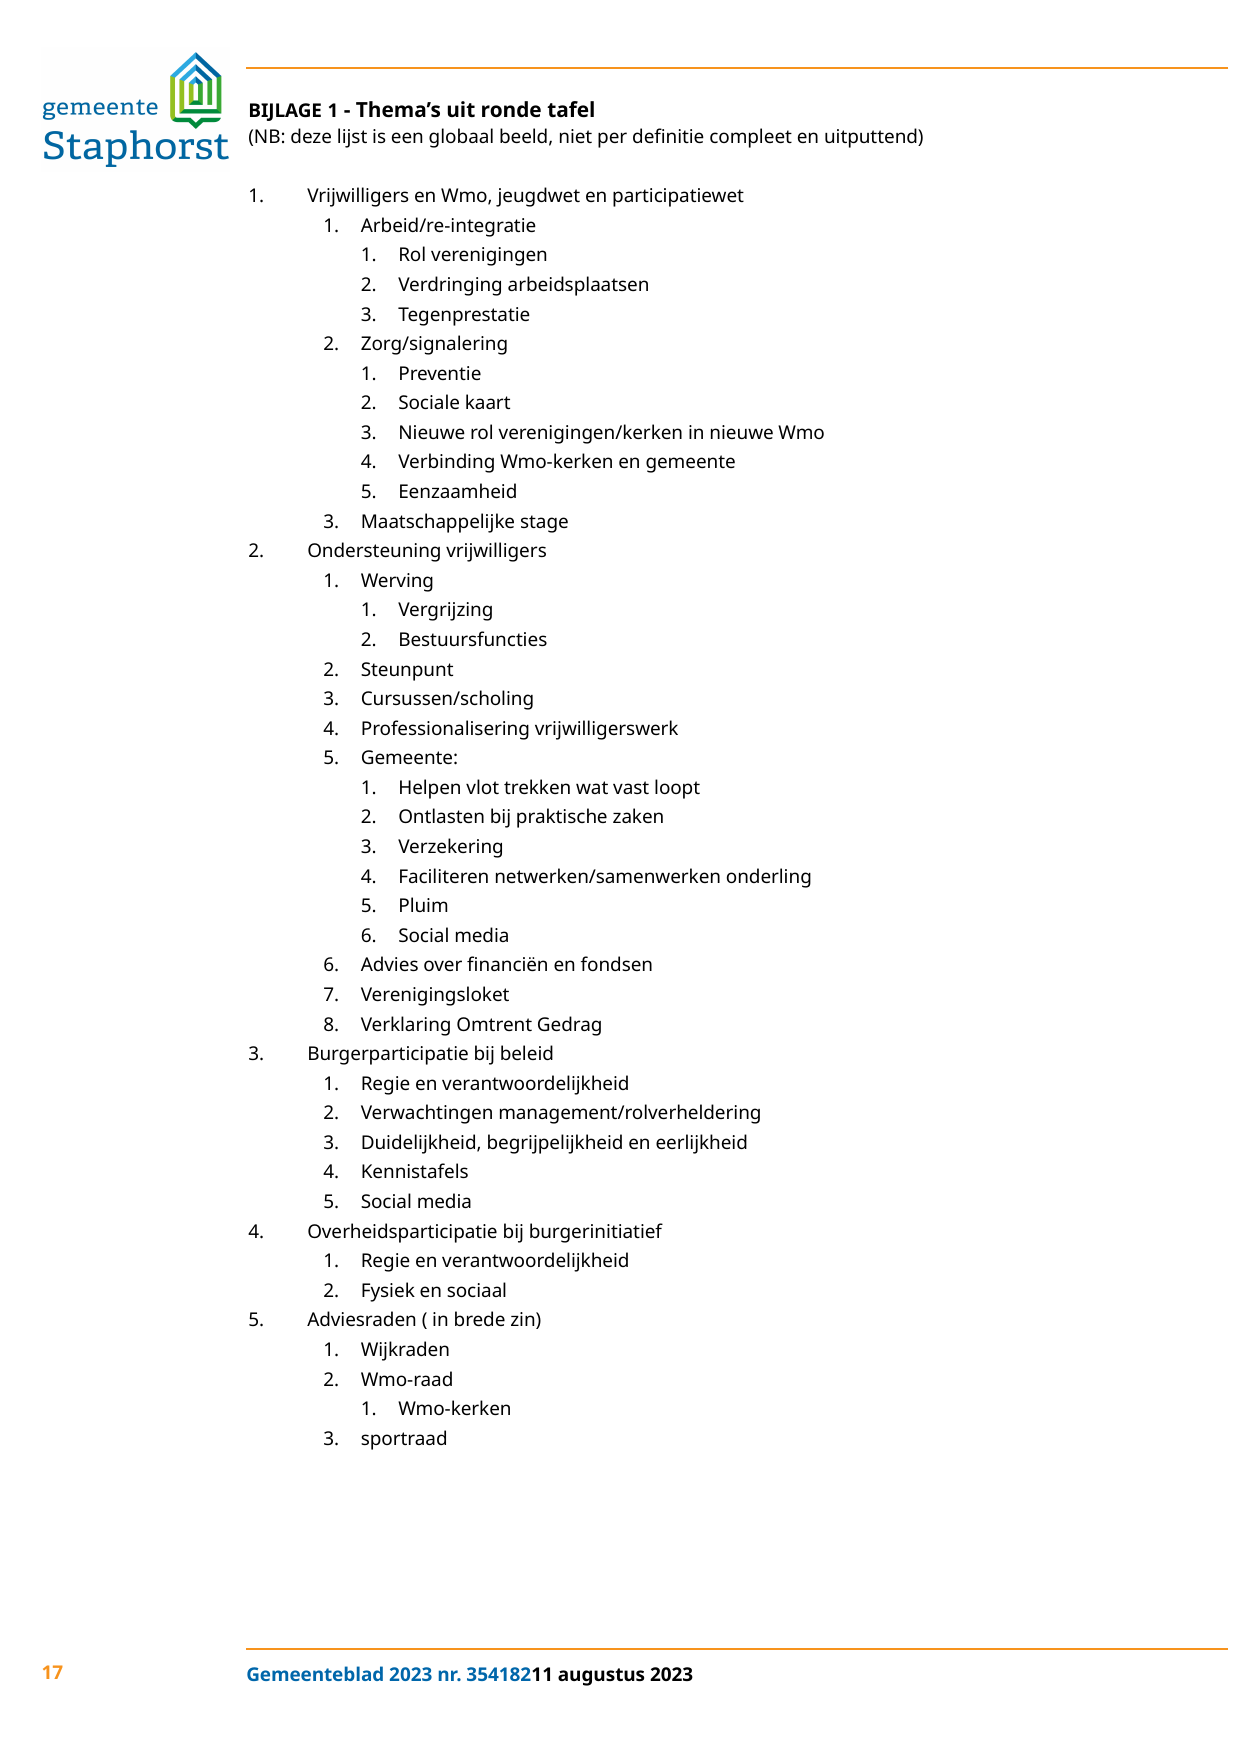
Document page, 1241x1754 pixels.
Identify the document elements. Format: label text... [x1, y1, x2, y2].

list Overheidsparticipatie bij burgerinitiatief [248, 1218, 1152, 1244]
list Ondersteuning vrijwilligers [248, 537, 1152, 563]
list Kennistafels [323, 1159, 1152, 1184]
list Sociale kaart [361, 389, 1152, 415]
list Adviesraden ( in brede zin) [248, 1307, 1152, 1332]
list Wijkraden [323, 1336, 1152, 1362]
list Ontlasten bij praktische zaken [361, 804, 1152, 829]
list Social media [323, 1188, 1152, 1214]
text (NB: deze lijst is een globaal beeld, niet per definitie compleet en uitputtend) [248, 123, 1152, 149]
list Fysiek en sociaal [323, 1277, 1152, 1303]
list Zorg/signalering [323, 330, 1152, 356]
list Social media [361, 922, 1152, 948]
list Verzekering [361, 833, 1152, 859]
list Arbeid/re-integratie [323, 212, 1152, 238]
list Faciliteren netwerken/samenwerken onderling [361, 863, 1152, 889]
list Verenigingsloket [323, 981, 1152, 1007]
list Pluim [361, 892, 1152, 918]
list Regie en verantwoordelijkheid [323, 1070, 1152, 1096]
list Burgerparticipatie bij beleid [248, 1040, 1152, 1066]
list Advies over financiën en fondsen [323, 952, 1152, 977]
list Verdringing arbeidsplaatsen [361, 271, 1152, 297]
list Werving [323, 567, 1152, 593]
list Vergrijzing [361, 597, 1152, 622]
list Duidelijkheid, begrijpelijkheid en eerlijkheid [323, 1129, 1152, 1155]
list Tegenprestatie [361, 301, 1152, 327]
list Preventie [361, 360, 1152, 386]
list Bestuursfuncties [361, 626, 1152, 652]
list Vrijwilligers en Wmo, jeugdwet en participatiewet [248, 182, 1152, 208]
list Cursussen/scholing [323, 685, 1152, 711]
list Wmo-kerken [361, 1395, 1152, 1421]
picture [41, 47, 231, 172]
list Eenzaamheid [361, 478, 1152, 504]
list Helpen vlot trekken wat vast loopt [361, 774, 1152, 800]
list Regie en verantwoordelijkheid [323, 1247, 1152, 1273]
list sportraad [323, 1425, 1152, 1451]
list Maatschappelijke stage [323, 508, 1152, 534]
list Professionalisering vrijwilligerswerk [323, 715, 1152, 741]
list Gemeente: [323, 744, 1152, 770]
list Verklaring Omtrent Gedrag [323, 1011, 1152, 1037]
list Wmo-raad [323, 1366, 1152, 1392]
list Rol verenigingen [361, 242, 1152, 267]
list Nieuwe rol verenigingen/kerken in nieuwe Wmo [361, 419, 1152, 445]
text BIJLAGE 1 - Thema’s uit ronde tafel [248, 95, 1152, 123]
list Verbinding Wmo-kerken en gemeente [361, 449, 1152, 474]
list Verwachtingen management/rolverheldering [323, 1099, 1152, 1125]
list Steunpunt [323, 656, 1152, 682]
